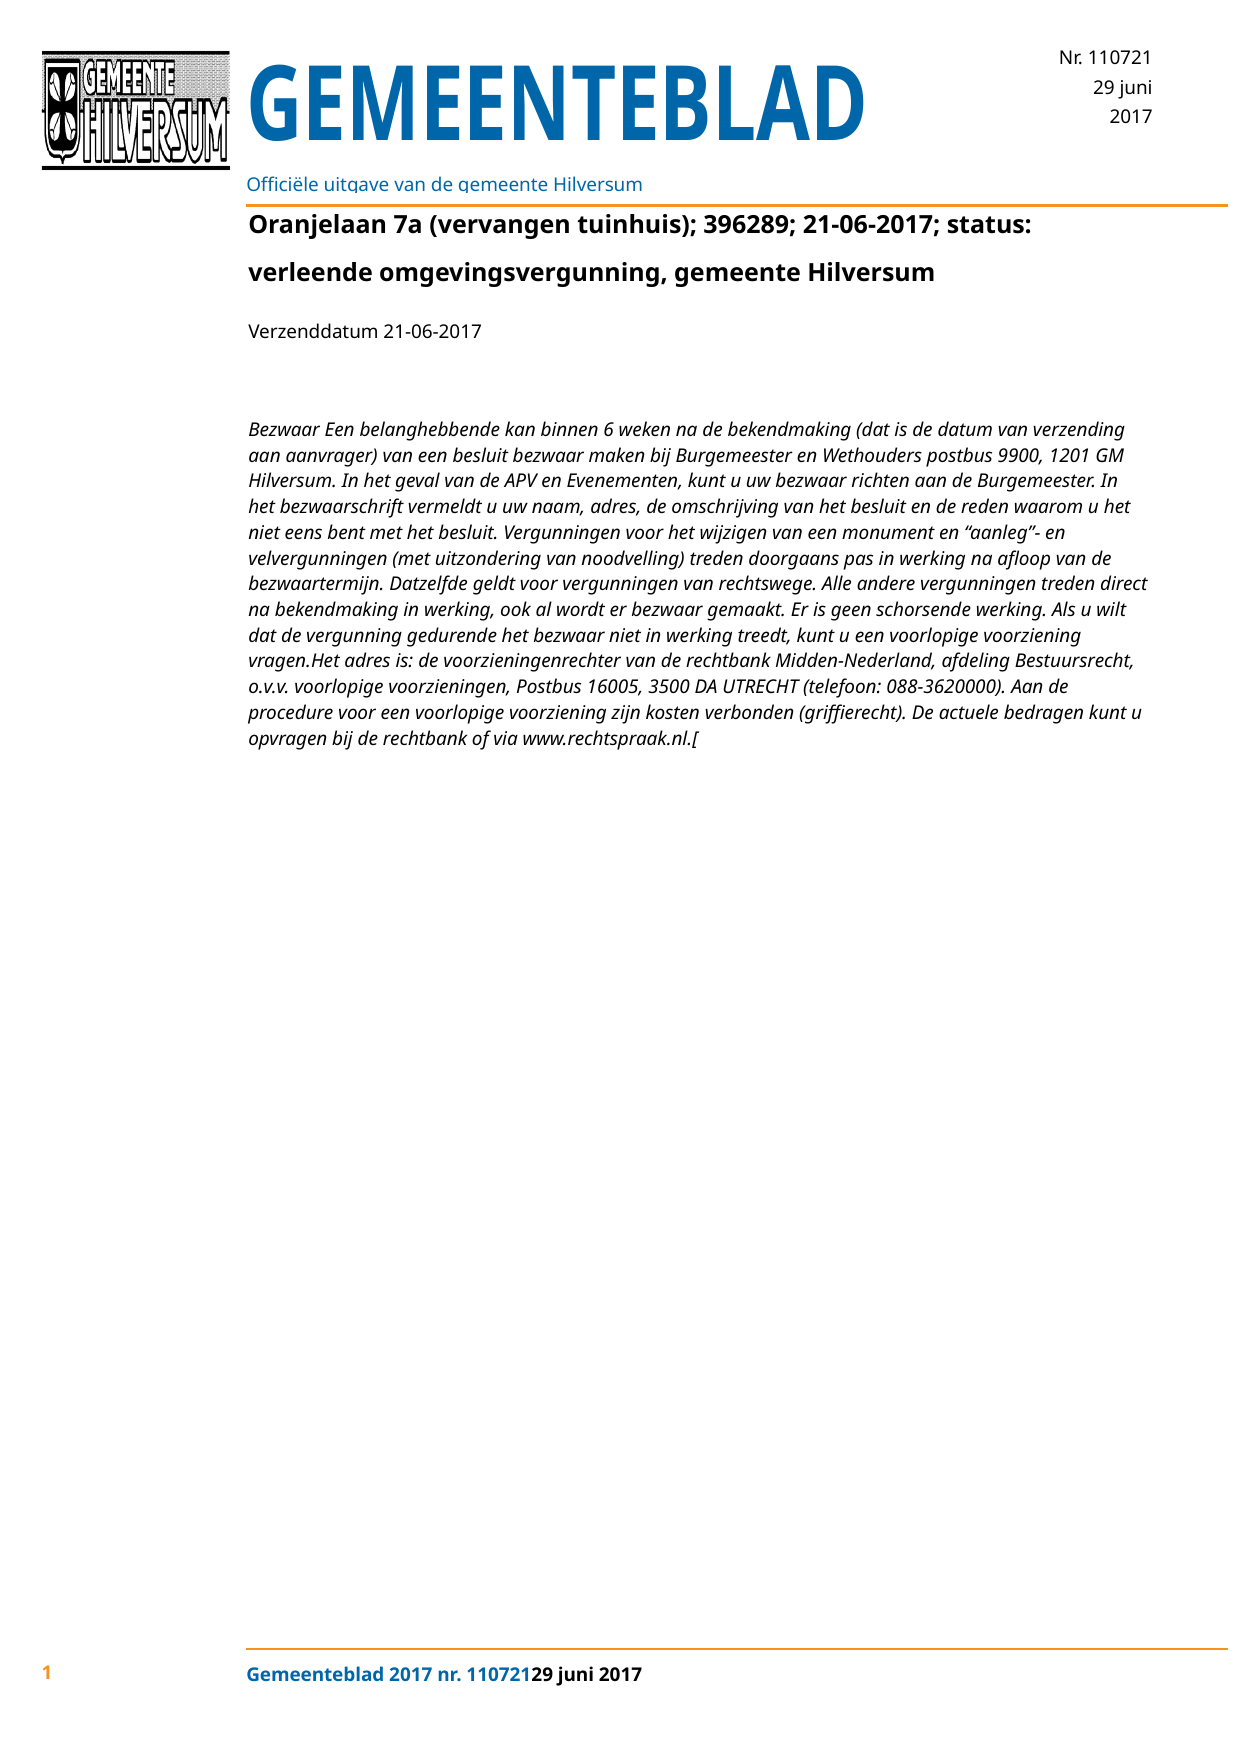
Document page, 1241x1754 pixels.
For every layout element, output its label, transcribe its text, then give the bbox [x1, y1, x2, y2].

picture [41, 47, 231, 172]
text Oranjelaan 7a (vervangen tuinhuis); 396289; 21-06-2017; status: verleende omgevingsvergunning, gemeente Hilversum [248, 207, 1152, 288]
text Verzenddatum 21-06-2017 [248, 318, 1152, 344]
text Bezwaar Een belanghebbende kan binnen 6 weken na de bekendmaking (dat is de datum van verzending aan aanvrager) van een besluit bezwaar maken bij Burgemeester en Wethouders postbus 9900, 1201 GM Hilversum. In het geval van de APV en Evenementen, kunt u uw bezwaar richten aan de Burgemeester. In het bezwaarschrift vermeldt u uw naam, adres, de omschrijving van het besluit en de reden waarom u het niet eens bent met het besluit. Vergunningen voor het wijzigen van een monument en “aanleg”- en velvergunningen (met uitzondering van noodvelling) treden doorgaans pas in werking na afloop van de bezwaartermijn. Datzelfde geldt voor vergunningen van rechtswege. Alle andere vergunningen treden direct na bekendmaking in werking, ook al wordt er bezwaar gemaakt. Er is geen schorsende werking. Als u wilt dat de vergunning gedurende het bezwaar niet in werking treedt, kunt u een voorlopige voorziening vragen.Het adres is: de voorzieningenrechter van de rechtbank Midden-Nederland, afdeling Bestuursrecht, o.v.v. voorlopige voorzieningen, Postbus 16005, 3500 DA UTRECHT (telefoon: 088-3620000). Aan de procedure voor een voorlopige voorziening zijn kosten verbonden (griffierecht). De actuele bedragen kunt u opvragen bij de rechtbank of via www.rechtspraak.nl.[ [248, 416, 1152, 751]
